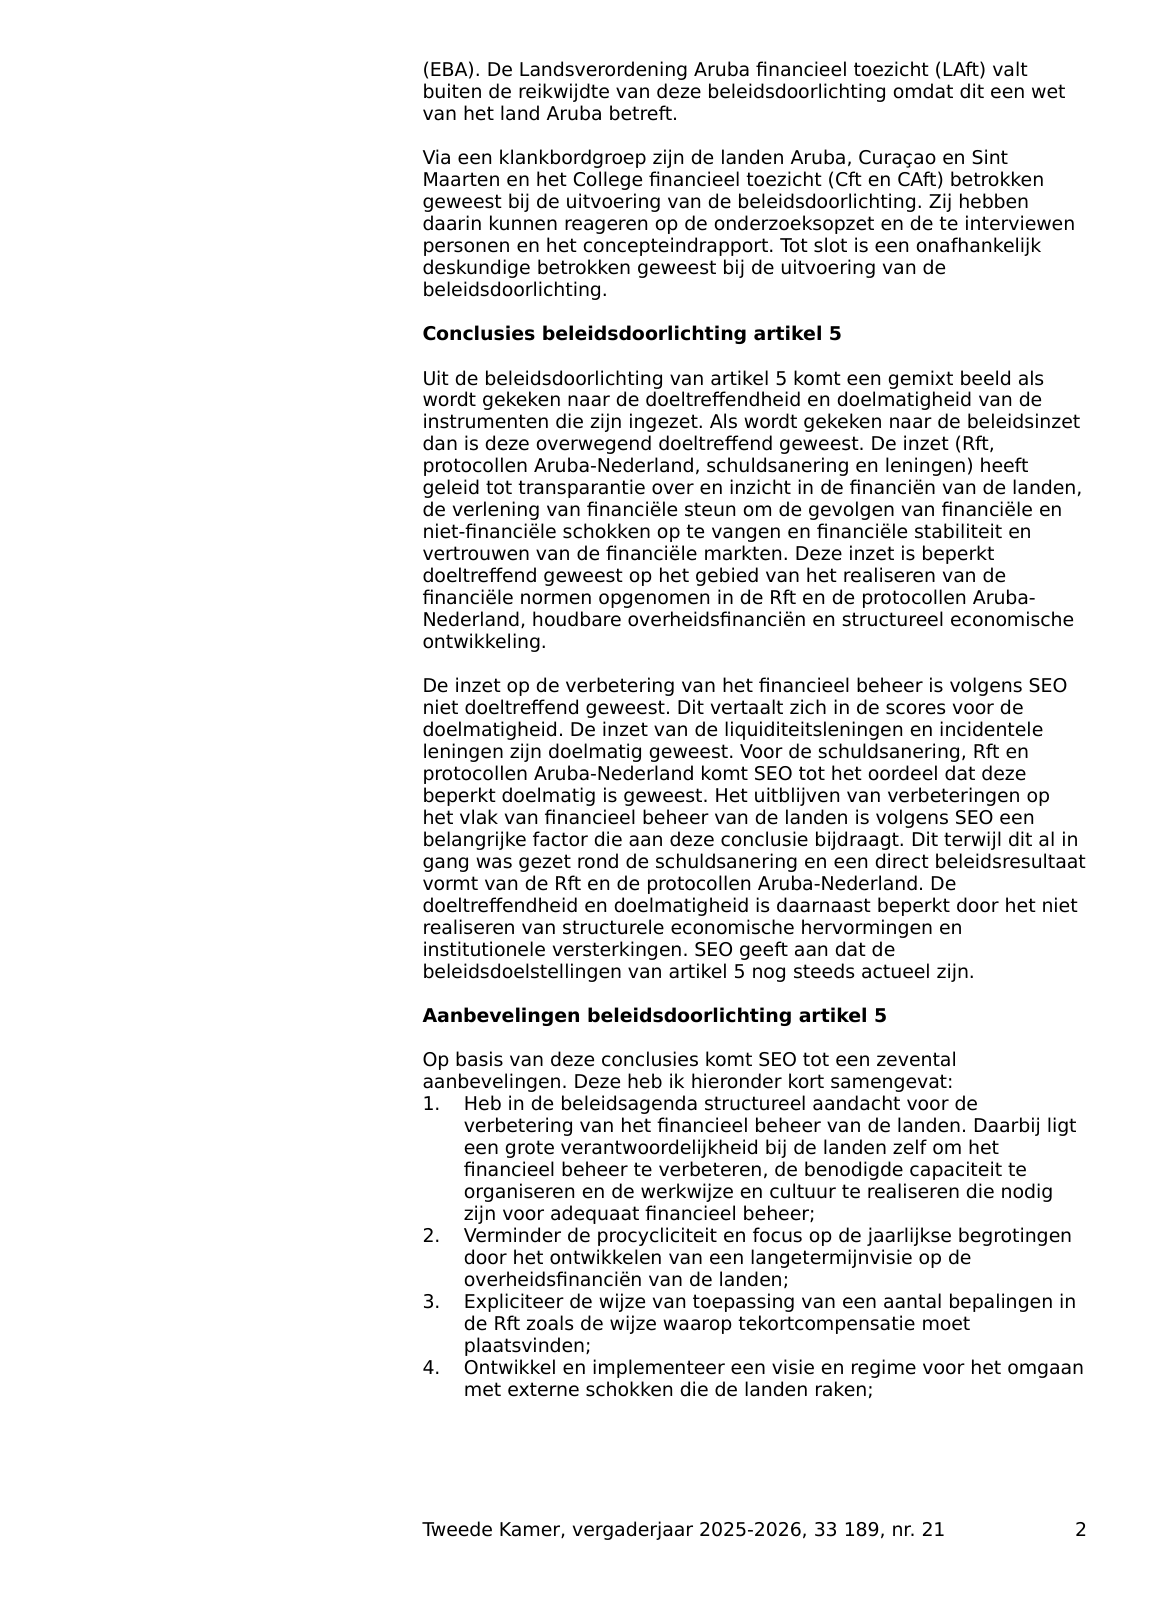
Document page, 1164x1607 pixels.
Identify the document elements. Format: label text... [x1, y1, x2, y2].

text Uit de beleidsdoorlichting van artikel 5 komt een gemixt beeld als wordt gekeken naar de doeltreffendheid en doelmatigheid van de instrumenten die zijn ingezet. Als wordt gekeken naar de beleidsinzet dan is deze overwegend doeltreffend geweest. De inzet (Rft, protocollen Aruba-Nederland, schuldsanering en leningen) heeft geleid tot transparantie over en inzicht in de financiën van de landen, de verlening van financiële steun om de gevolgen van financiële en niet-financiële schokken op te vangen en financiële stabiliteit en vertrouwen van de financiële markten. Deze inzet is beperkt doeltreffend geweest op het gebied van het realiseren van de financiële normen opgenomen in de Rft en de protocollen Aruba-Nederland, houdbare overheidsfinanciën en structureel economische ontwikkeling. [422, 367, 1087, 653]
text 3. Expliciteer de wijze van toepassing van een aantal bepalingen in de Rft zoals de wijze waarop tekortcompensatie moet plaatsvinden; [422, 1291, 1087, 1357]
subtitle Aanbevelingen beleidsdoorlichting artikel 5 [422, 1005, 1087, 1027]
text Op basis van deze conclusies komt SEO tot een zevental aanbevelingen. Deze heb ik hieronder kort samengevat: [422, 1049, 1087, 1093]
text 1. Heb in de beleidsagenda structureel aandacht voor de verbetering van het financieel beheer van de landen. Daarbij ligt een grote verantwoordelijkheid bij de landen zelf om het financieel beheer te verbeteren, de benodigde capaciteit te organiseren en de werkwijze en cultuur te realiseren die nodig zijn voor adequaat financieel beheer; [422, 1093, 1087, 1225]
text 2. Verminder de procycliciteit en focus op de jaarlijkse begrotingen door het ontwikkelen van een langetermijnvisie op de overheidsfinanciën van de landen; [422, 1225, 1087, 1291]
text De inzet op de verbetering van het financieel beheer is volgens SEO niet doeltreffend geweest. Dit vertaalt zich in de scores voor de doelmatigheid. De inzet van de liquiditeitsleningen en incidentele leningen zijn doelmatig geweest. Voor de schuldsanering, Rft en protocollen Aruba-Nederland komt SEO tot het oordeel dat deze beperkt doelmatig is geweest. Het uitblijven van verbeteringen op het vlak van financieel beheer van de landen is volgens SEO een belangrijke factor die aan deze conclusie bijdraagt. Dit terwijl dit al in gang was gezet rond de schuldsanering en een direct beleidsresultaat vormt van de Rft en de protocollen Aruba-Nederland. De doeltreffendheid en doelmatigheid is daarnaast beperkt door het niet realiseren van structurele economische hervormingen en institutionele versterkingen. SEO geeft aan dat de beleidsdoelstellingen van artikel 5 nog steeds actueel zijn. [422, 675, 1087, 983]
text Via een klankbordgroep zijn de landen Aruba, Curaçao en Sint Maarten en het College financieel toezicht (Cft en CAft) betrokken geweest bij de uitvoering van de beleidsdoorlichting. Zij hebben daarin kunnen reageren op de onderzoeksopzet en de te interviewen personen en het concepteindrapport. Tot slot is een onafhankelijk deskundige betrokken geweest bij de uitvoering van de beleidsdoorlichting. [422, 147, 1087, 301]
subtitle Conclusies beleidsdoorlichting artikel 5 [422, 323, 1087, 345]
text 4. Ontwikkel en implementeer een visie en regime voor het omgaan met externe schokken die de landen raken; [422, 1357, 1087, 1401]
text (EBA). De Landsverordening Aruba financieel toezicht (LAft) valt buiten de reikwijdte van deze beleidsdoorlichting omdat dit een wet van het land Aruba betreft. [422, 59, 1087, 125]
